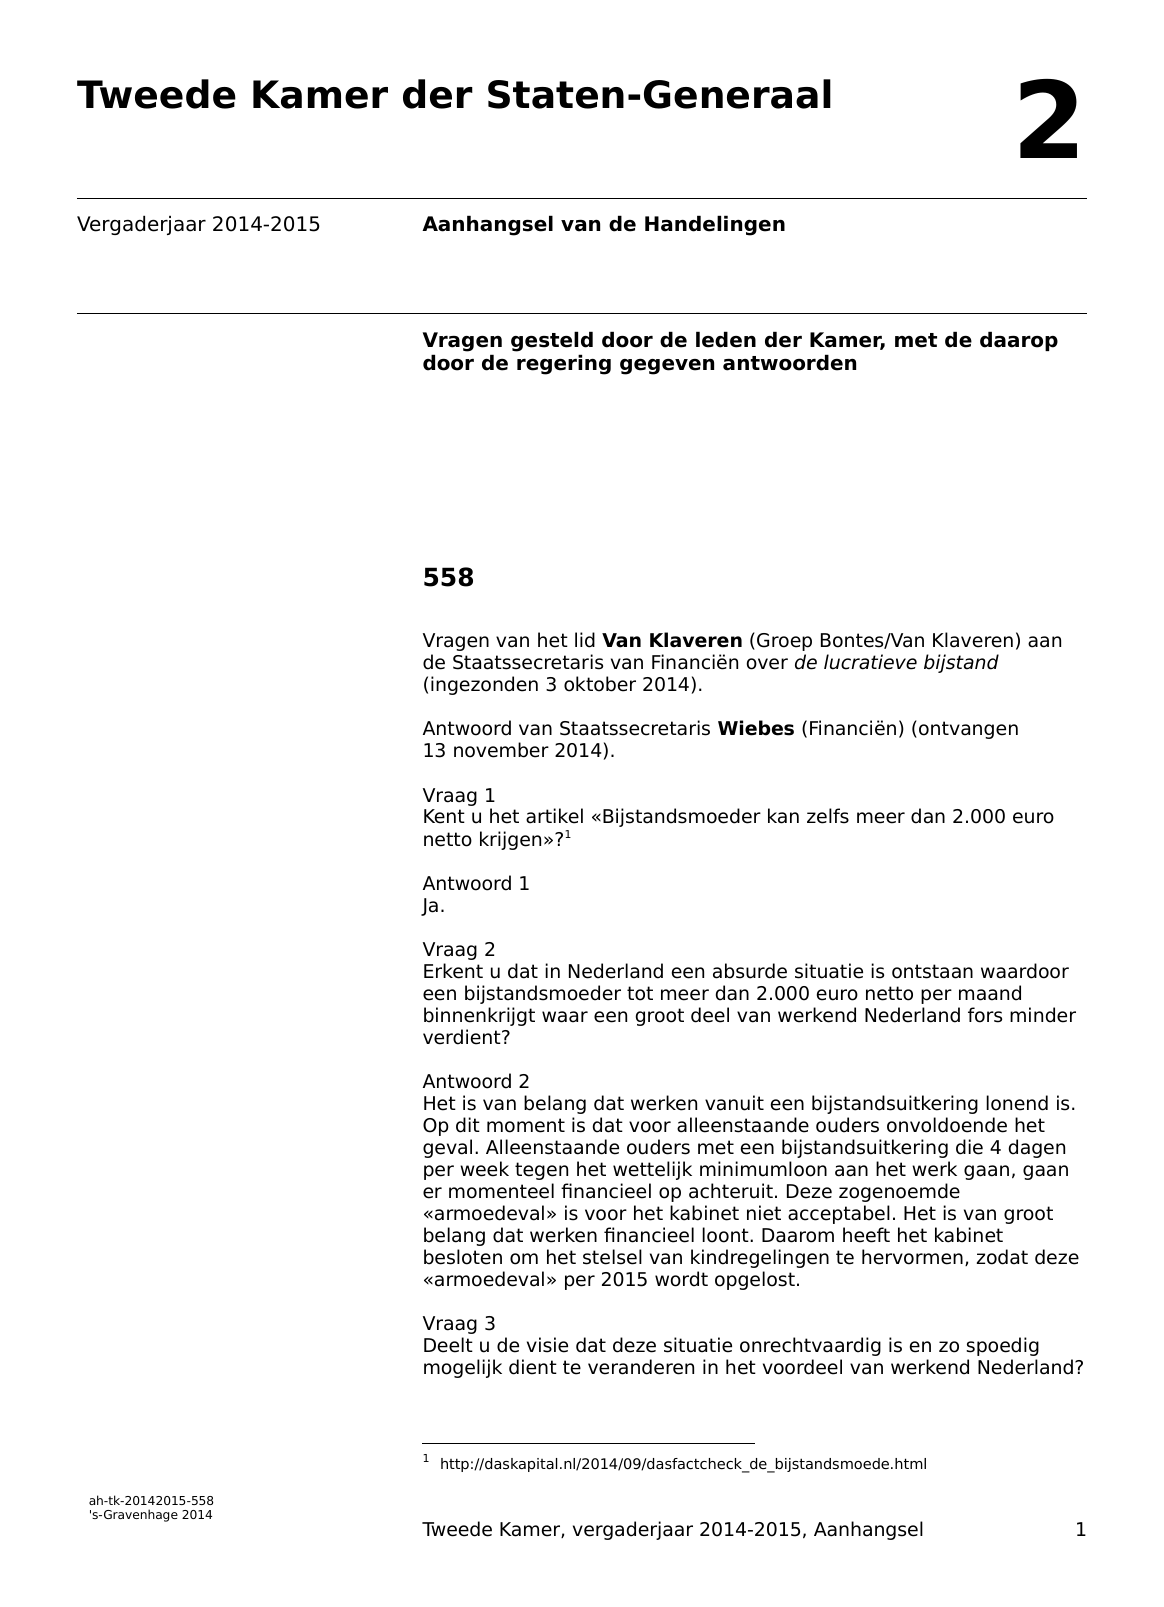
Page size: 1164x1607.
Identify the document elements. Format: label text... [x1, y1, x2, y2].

text Ja. [422, 894, 1087, 917]
text Kent u het artikel «Bijstandsmoeder kan zelfs meer dan 2.000 euro netto krijgen»? [422, 806, 1087, 850]
table_cell Aanhangsel van de Handelingen [422, 199, 1087, 313]
text Antwoord 2 [422, 1071, 1087, 1093]
text Vraag 1 [422, 784, 1087, 806]
table_cell Vergaderjaar 2014-2015 [77, 199, 422, 313]
text Antwoord 1 [422, 873, 1087, 894]
text Antwoord van Staatssecretaris Wiebes (Financiën) (ontvangen 13 november 2014). [422, 718, 1087, 762]
text Erkent u dat in Nederland een absurde situatie is ontstaan waardoor een bijstandsmoeder tot meer dan 2.000 euro netto per maand binnenkrijgt waar een groot deel van werkend Nederland fors minder verdient? [422, 961, 1087, 1049]
text http://daskapital.nl/2014/09/dasfactcheck_de_bijstandsmoede.html [422, 1452, 1087, 1474]
text Vragen van het lid Van Klaveren (Groep Bontes/Van Klaveren) aan de Staatssecretaris van Financiën over de lucratieve bijstand (ingezonden 3 oktober 2014). [422, 630, 1087, 696]
text Deelt u de visie dat deze situatie onrechtvaardig is en zo spoedig mogelijk dient te veranderen in het voordeel van werkend Nederland? [422, 1335, 1087, 1379]
table_cell Vragen gesteld door de leden der Kamer, met de daarop door de regering gegeven antwoorden [422, 314, 1087, 375]
text Vraag 3 [422, 1313, 1087, 1335]
text Het is van belang dat werken vanuit een bijstandsuitkering lonend is. Op dit moment is dat voor alleenstaande ouders onvoldoende het geval. Alleenstaande ouders met een bijstandsuitkering die 4 dagen per week tegen het wettelijk minimumloon aan het werk gaan, gaan er momenteel financieel op achteruit. Deze zogenoemde «armoedeval» is voor het kabinet niet acceptabel. Het is van groot belang dat werken financieel loont. Daarom heeft het kabinet besloten om het stelsel van kindregelingen te hervormen, zodat deze «armoedeval» per 2015 wordt opgelost. [422, 1093, 1087, 1291]
text 's-Gravenhage 2014 [88, 1508, 323, 1522]
table_header Tweede Kamer der Staten-Generaal [77, 59, 886, 198]
text Vraag 2 [422, 939, 1087, 961]
text ah-tk-20142015-558 [88, 1494, 323, 1508]
table_header 2 [886, 59, 1087, 198]
text 558 [422, 563, 1087, 592]
table_cell [77, 314, 422, 375]
